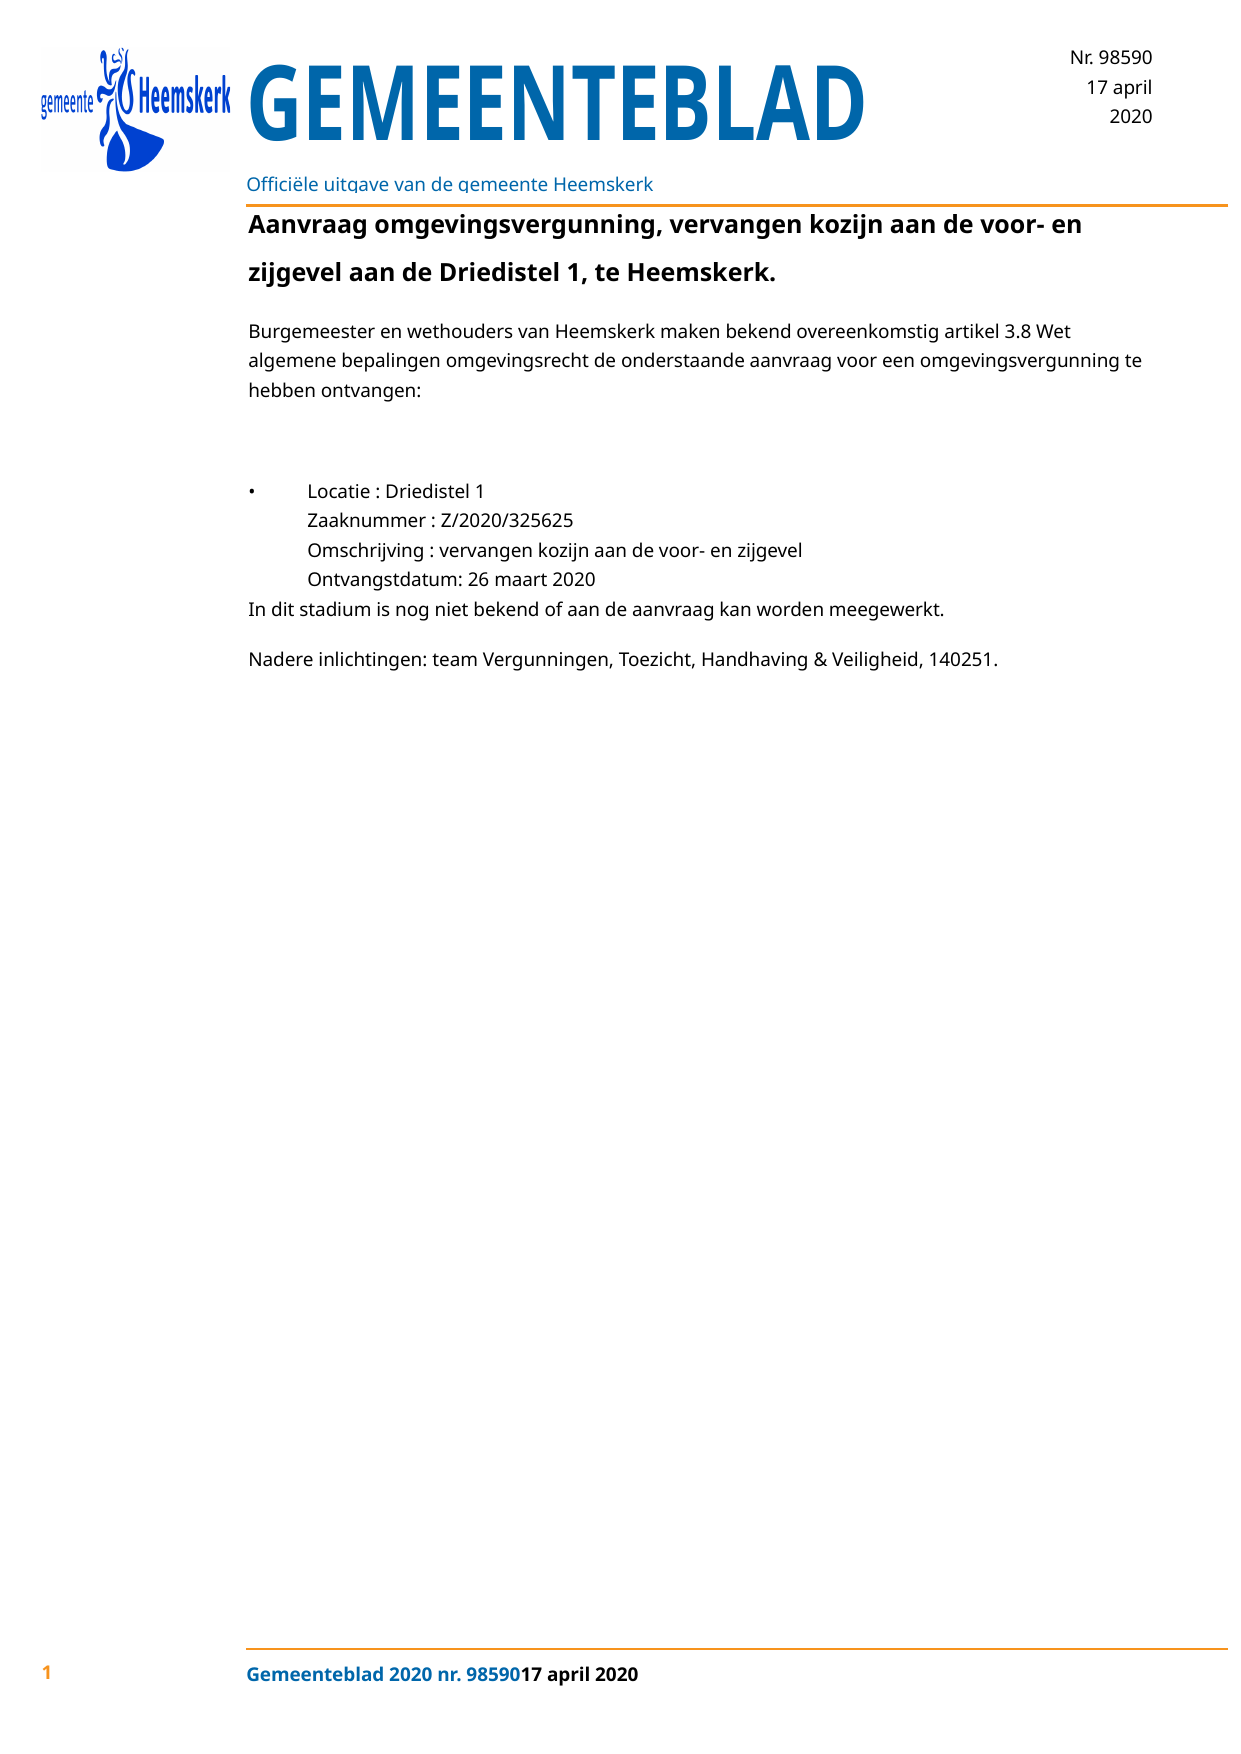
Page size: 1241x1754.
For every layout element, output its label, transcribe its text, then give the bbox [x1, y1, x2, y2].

text Nadere inlichtingen: team Vergunningen, Toezicht, Handhaving & Veiligheid, 140251. [248, 647, 1152, 672]
text In dit stadium is nog niet bekend of aan de aanvraag kan worden meegewerkt. [248, 596, 1152, 622]
list Omschrijving : vervangen kozijn aan de voor- en zijgevel [248, 537, 1152, 563]
list Zaaknummer : Z/2020/325625 [248, 507, 1152, 533]
picture [41, 47, 231, 172]
list Locatie : Driedistel 1 [248, 478, 1152, 504]
text Burgemeester en wethouders van Heemskerk maken bekend overeenkomstig artikel 3.8 Wet algemene bepalingen omgevingsrecht de onderstaande aanvraag voor een omgevingsvergunning te hebben ontvangen: [248, 318, 1152, 403]
text Aanvraag omgevingsvergunning, vervangen kozijn aan de voor- en zijgevel aan de Driedistel 1, te Heemskerk. [248, 207, 1152, 288]
list Ontvangstdatum: 26 maart 2020 [248, 567, 1152, 592]
